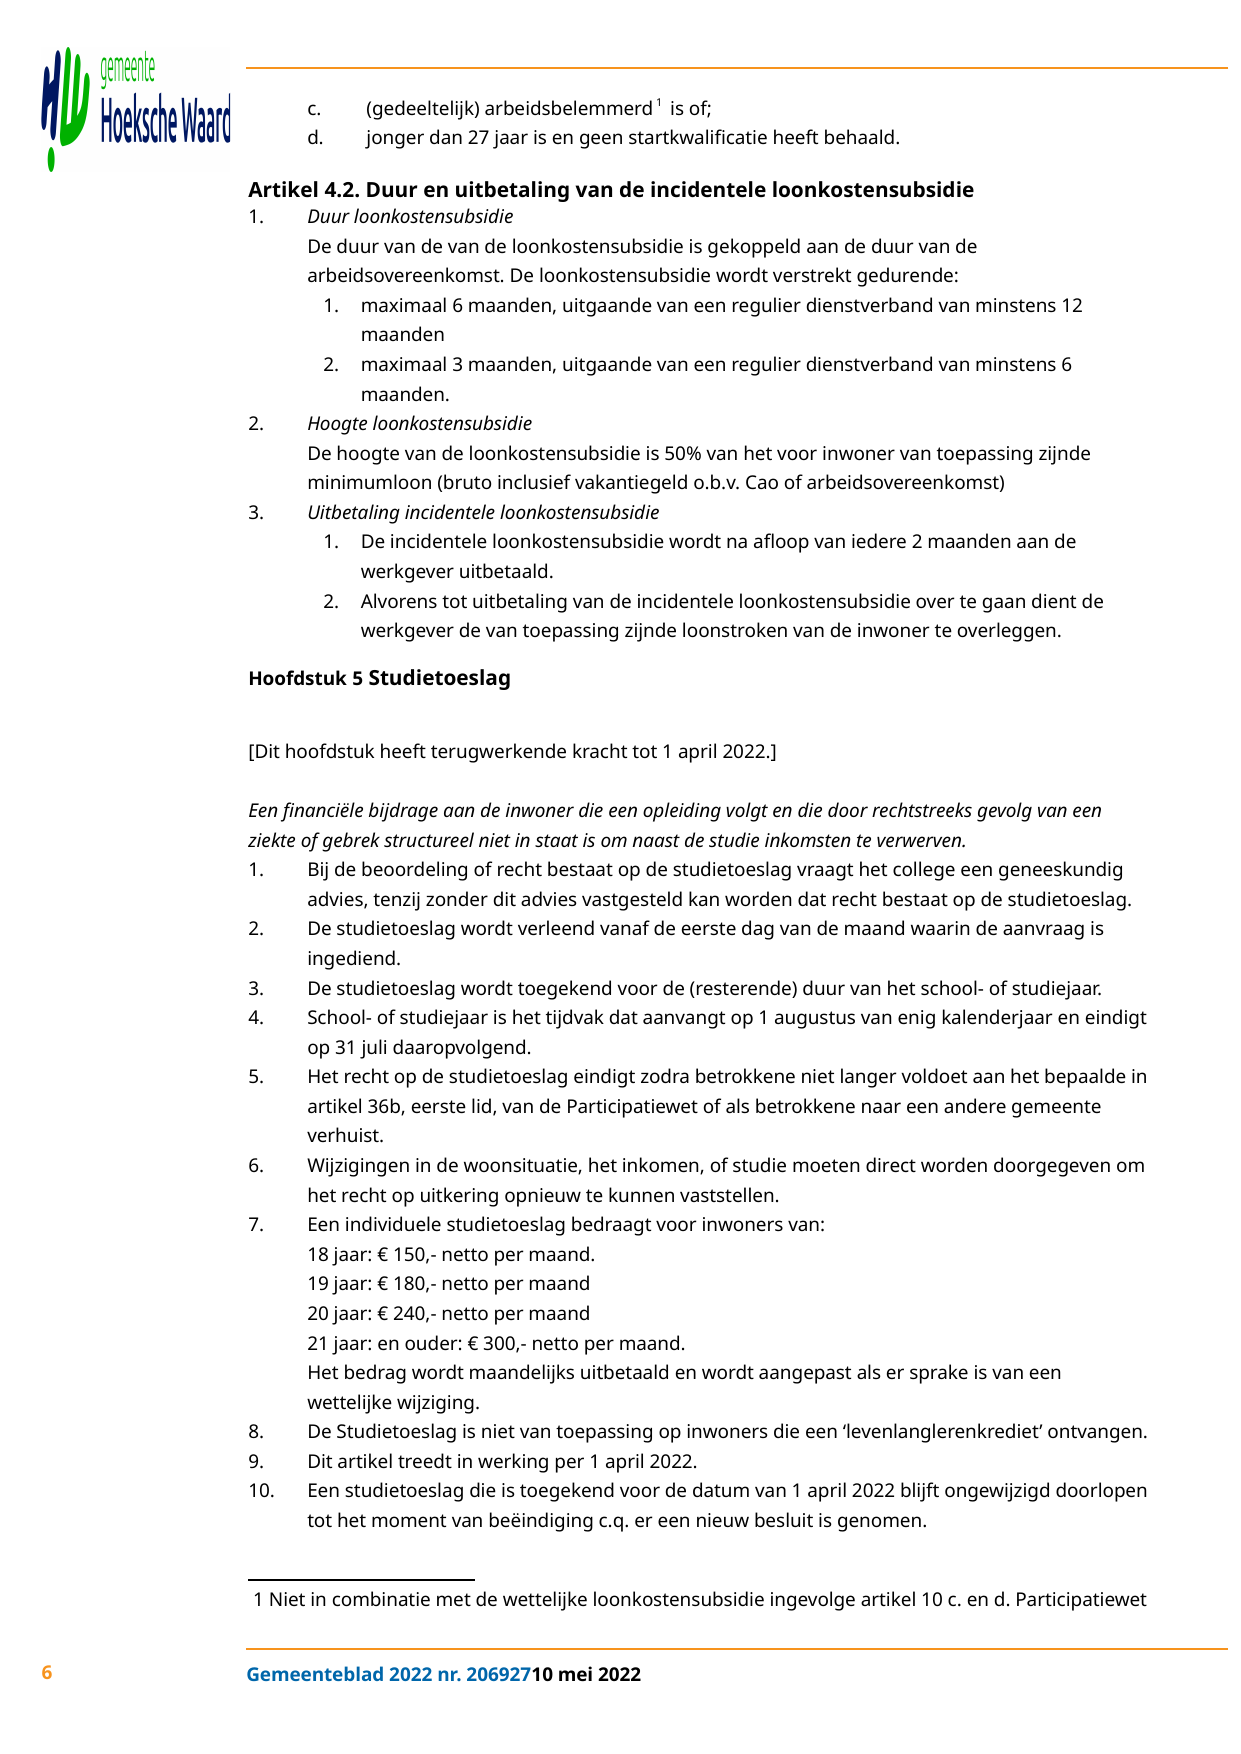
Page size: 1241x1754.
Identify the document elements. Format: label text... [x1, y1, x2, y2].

text Hoofdstuk 5 Studietoeslag [248, 663, 1152, 691]
list De studietoeslag wordt verleend vanaf de eerste dag van de maand waarin de aanvraag is ingediend. [248, 916, 1152, 971]
picture [41, 47, 231, 172]
list De studietoeslag wordt toegekend voor de (resterende) duur van het school- of studiejaar. [248, 975, 1152, 1000]
list Een individuele studietoeslag bedraagt voor inwoners van: [248, 1211, 1152, 1237]
list Een studietoeslag die is toegekend voor de datum van 1 april 2022 blijft ongewijzigd doorlopen tot het moment van beëindiging c.q. er een nieuw besluit is genomen. [248, 1478, 1152, 1533]
list School- of studiejaar is het tijdvak dat aanvangt op 1 augustus van enig kalenderjaar en eindigt op 31 juli daaropvolgend. [248, 1004, 1152, 1059]
list Wijzigingen in de woonsituatie, het inkomen, of studie moeten direct worden doorgegeven om het recht op uitkering opnieuw te kunnen vaststellen. [248, 1152, 1152, 1207]
list jonger dan 27 jaar is en geen startkwalificatie heeft behaald. [307, 124, 1152, 150]
list maximaal 6 maanden, uitgaande van een regulier dienstverband van minstens 12 maanden [323, 292, 1152, 347]
list De duur van de van de loonkostensubsidie is gekoppeld aan de duur van de arbeidsovereenkomst. De loonkostensubsidie wordt verstrekt gedurende: [248, 233, 1152, 288]
list Hoogte loonkostensubsidie [248, 410, 1152, 436]
list De hoogte van de loonkostensubsidie is 50% van het voor inwoner van toepassing zijnde minimumloon (bruto inclusief vakantiegeld o.b.v. Cao of arbeidsovereenkomst) [248, 440, 1152, 495]
text [Dit hoofdstuk heeft terugwerkende kracht tot 1 april 2022.] [248, 738, 1152, 764]
list Niet in combinatie met de wettelijke loonkostensubsidie ingevolge artikel 10 c. en d. Participatiewet [248, 1586, 1152, 1612]
list 21 jaar: en ouder: € 300,- netto per maand. [248, 1330, 1152, 1355]
list Dit artikel treedt in werking per 1 april 2022. [248, 1448, 1152, 1474]
list Het recht op de studietoeslag eindigt zodra betrokkene niet langer voldoet aan het bepaalde in artikel 36b, eerste lid, van de Participatiewet of als betrokkene naar een andere gemeente verhuist. [248, 1063, 1152, 1148]
list (gedeeltelijk) arbeidsbelemmerd is of; [307, 95, 1152, 121]
list Bij de beoordeling of recht bestaat op de studietoeslag vraagt het college een geneeskundig advies, tenzij zonder dit advies vastgesteld kan worden dat recht bestaat op de studietoeslag. [248, 856, 1152, 912]
text Een financiële bijdrage aan de inwoner die een opleiding volgt en die door rechtstreeks gevolg van een ziekte of gebrek structureel niet in staat is om naast de studie inkomsten te verwerven. [248, 797, 1152, 852]
list maximaal 3 maanden, uitgaande van een regulier dienstverband van minstens 6 maanden. [323, 351, 1152, 406]
list 20 jaar: € 240,- netto per maand [248, 1300, 1152, 1326]
list 19 jaar: € 180,- netto per maand [248, 1271, 1152, 1296]
list Duur loonkostensubsidie [248, 203, 1152, 229]
list Alvorens tot uitbetaling van de incidentele loonkostensubsidie over te gaan dient de werkgever de van toepassing zijnde loonstroken van de inwoner te overleggen. [323, 588, 1152, 643]
list Het bedrag wordt maandelijks uitbetaald en wordt aangepast als er sprake is van een wettelijke wijziging. [248, 1359, 1152, 1414]
list 18 jaar: € 150,- netto per maand. [248, 1241, 1152, 1267]
text Artikel 4.2. Duur en uitbetaling van de incidentele loonkostensubsidie [248, 175, 1152, 203]
list De Studietoeslag is niet van toepassing op inwoners die een ‘levenlanglerenkrediet’ ontvangen. [248, 1418, 1152, 1444]
list De incidentele loonkostensubsidie wordt na afloop van iedere 2 maanden aan de werkgever uitbetaald. [323, 529, 1152, 584]
list Uitbetaling incidentele loonkostensubsidie [248, 499, 1152, 525]
